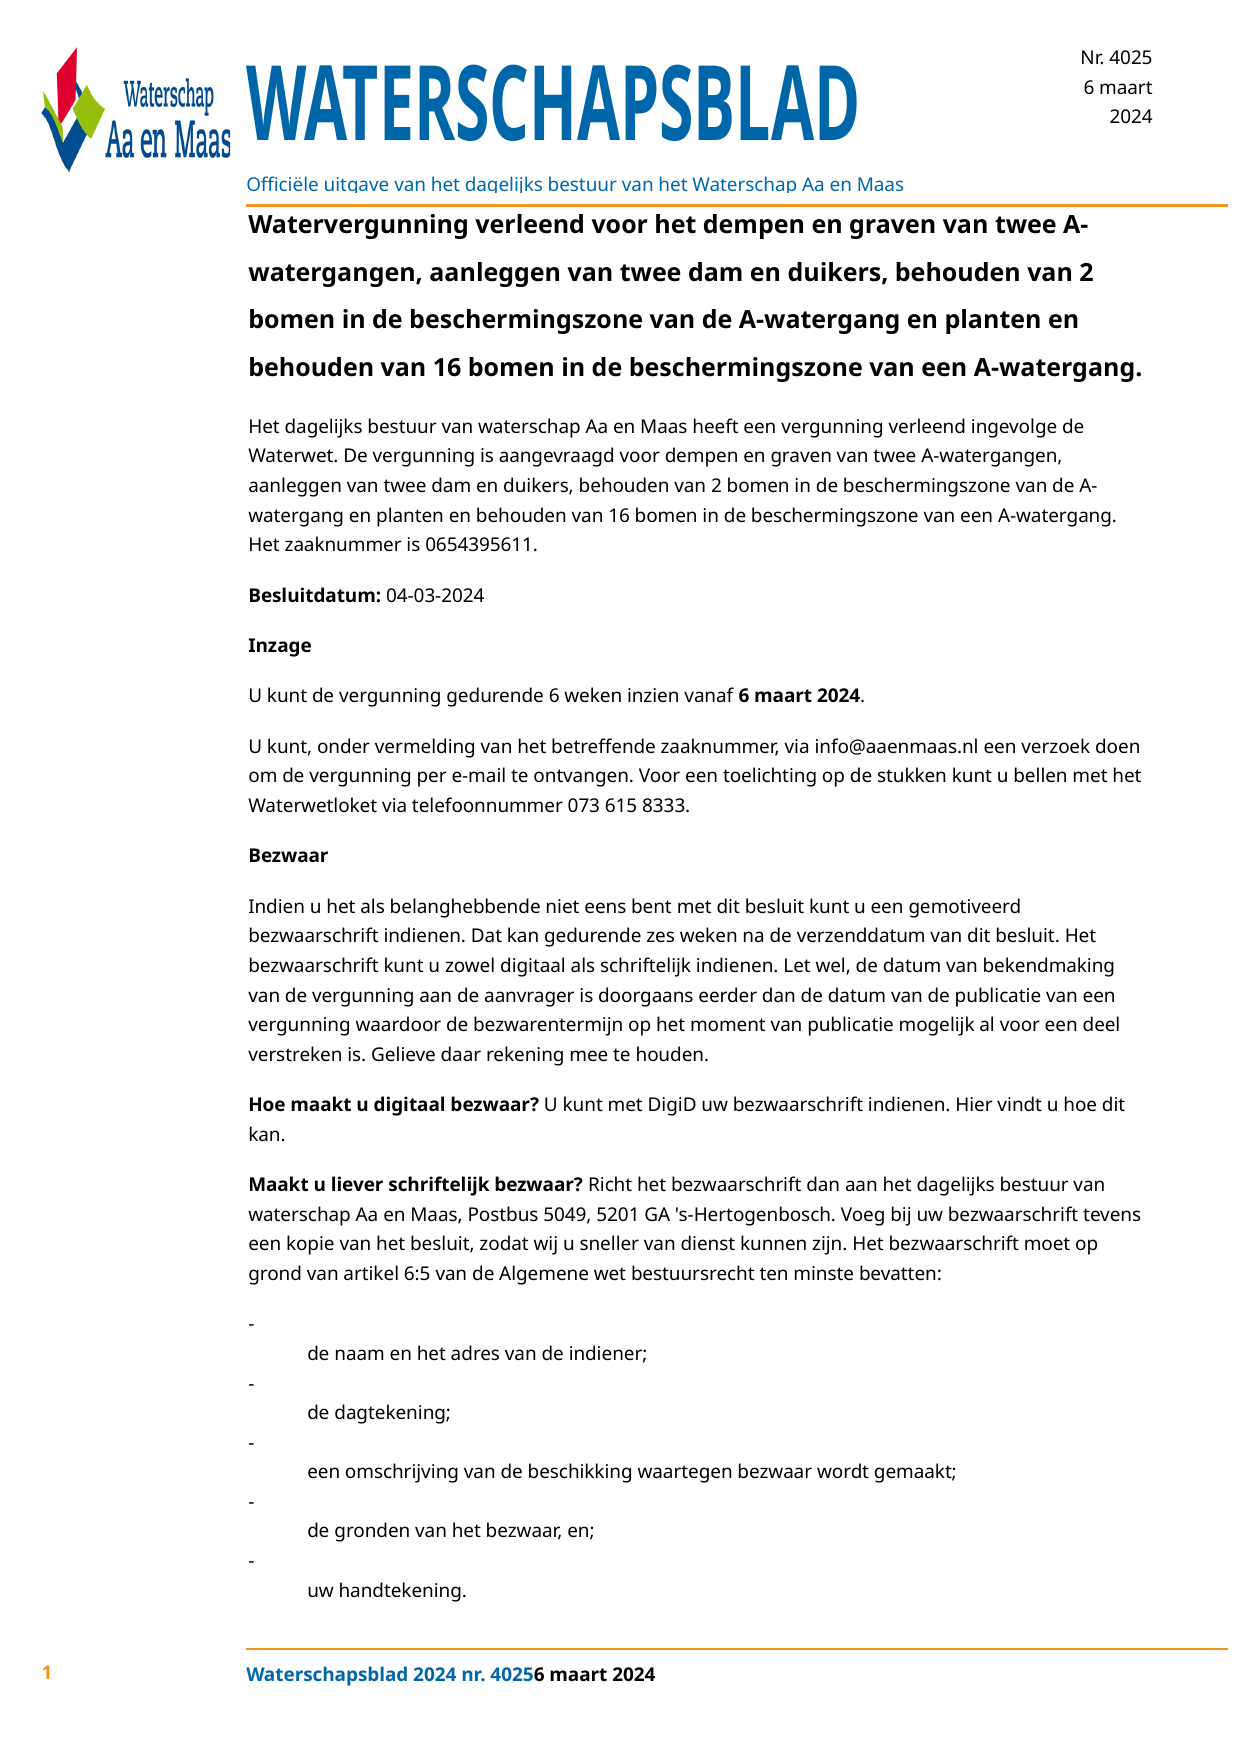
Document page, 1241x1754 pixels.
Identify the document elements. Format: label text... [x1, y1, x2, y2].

list de naam en het adres van de indiener; [248, 1340, 1152, 1366]
text U kunt, onder vermelding van het betreffende zaaknummer, via info@aaenmaas.nl een verzoek doen om de vergunning per e-mail te ontvangen. Voor een toelichting op de stukken kunt u bellen met het Waterwetloket via telefoonnummer 073 615 8333. [248, 733, 1152, 818]
text Bezwaar [248, 843, 1152, 868]
list een omschrijving van de beschikking waartegen bezwaar wordt gemaakt; [248, 1458, 1152, 1484]
list de dagtekening; [248, 1399, 1152, 1425]
list de gronden van het bezwaar, en; [248, 1518, 1152, 1543]
text Inzage [248, 632, 1152, 658]
text Het dagelijks bestuur van waterschap Aa en Maas heeft een vergunning verleend ingevolge de Waterwet. De vergunning is aangevraagd voor dempen en graven van twee A-watergangen, aanleggen van twee dam en duikers, behouden van 2 bomen in de beschermingszone van de A-watergang en planten en behouden van 16 bomen in de beschermingszone van een A-watergang. Het zaaknummer is 0654395611. [248, 413, 1152, 557]
picture [41, 47, 231, 172]
text Maakt u liever schriftelijk bezwaar? Richt het bezwaarschrift dan aan het dagelijks bestuur van waterschap Aa en Maas, Postbus 5049, 5201 GA 's-Hertogenbosch. Voeg bij uw bezwaarschrift tevens een kopie van het besluit, zodat wij u sneller van dienst kunnen zijn. Het bezwaarschrift moet op grond van artikel 6:5 van de Algemene wet bestuursrecht ten minste bevatten: [248, 1171, 1152, 1286]
text Besluitdatum: 04-03-2024 [248, 582, 1152, 608]
text U kunt de vergunning gedurende 6 weken inzien vanaf 6 maart 2024. [248, 683, 1152, 708]
text Hoe maakt u digitaal bezwaar? U kunt met DigiD uw bezwaarschrift indienen. Hier vindt u hoe dit kan. [248, 1091, 1152, 1147]
text Watervergunning verleend voor het dempen en graven van twee A-watergangen, aanleggen van twee dam en duikers, behouden van 2 bomen in de beschermingszone van de A-watergang en planten en behouden van 16 bomen in de beschermingszone van een A-watergang. [248, 207, 1152, 384]
text Indien u het als belanghebbende niet eens bent met dit besluit kunt u een gemotiveerd bezwaarschrift indienen. Dat kan gedurende zes weken na de verzenddatum van dit besluit. Het bezwaarschrift kunt u zowel digitaal als schriftelijk indienen. Let wel, de datum van bekendmaking van de vergunning aan de aanvrager is doorgaans eerder dan de datum van de publicatie van een vergunning waardoor de bezwarentermijn op het moment van publicatie mogelijk al voor een deel verstreken is. Gelieve daar rekening mee te houden. [248, 893, 1152, 1067]
list uw handtekening. [248, 1577, 1152, 1603]
